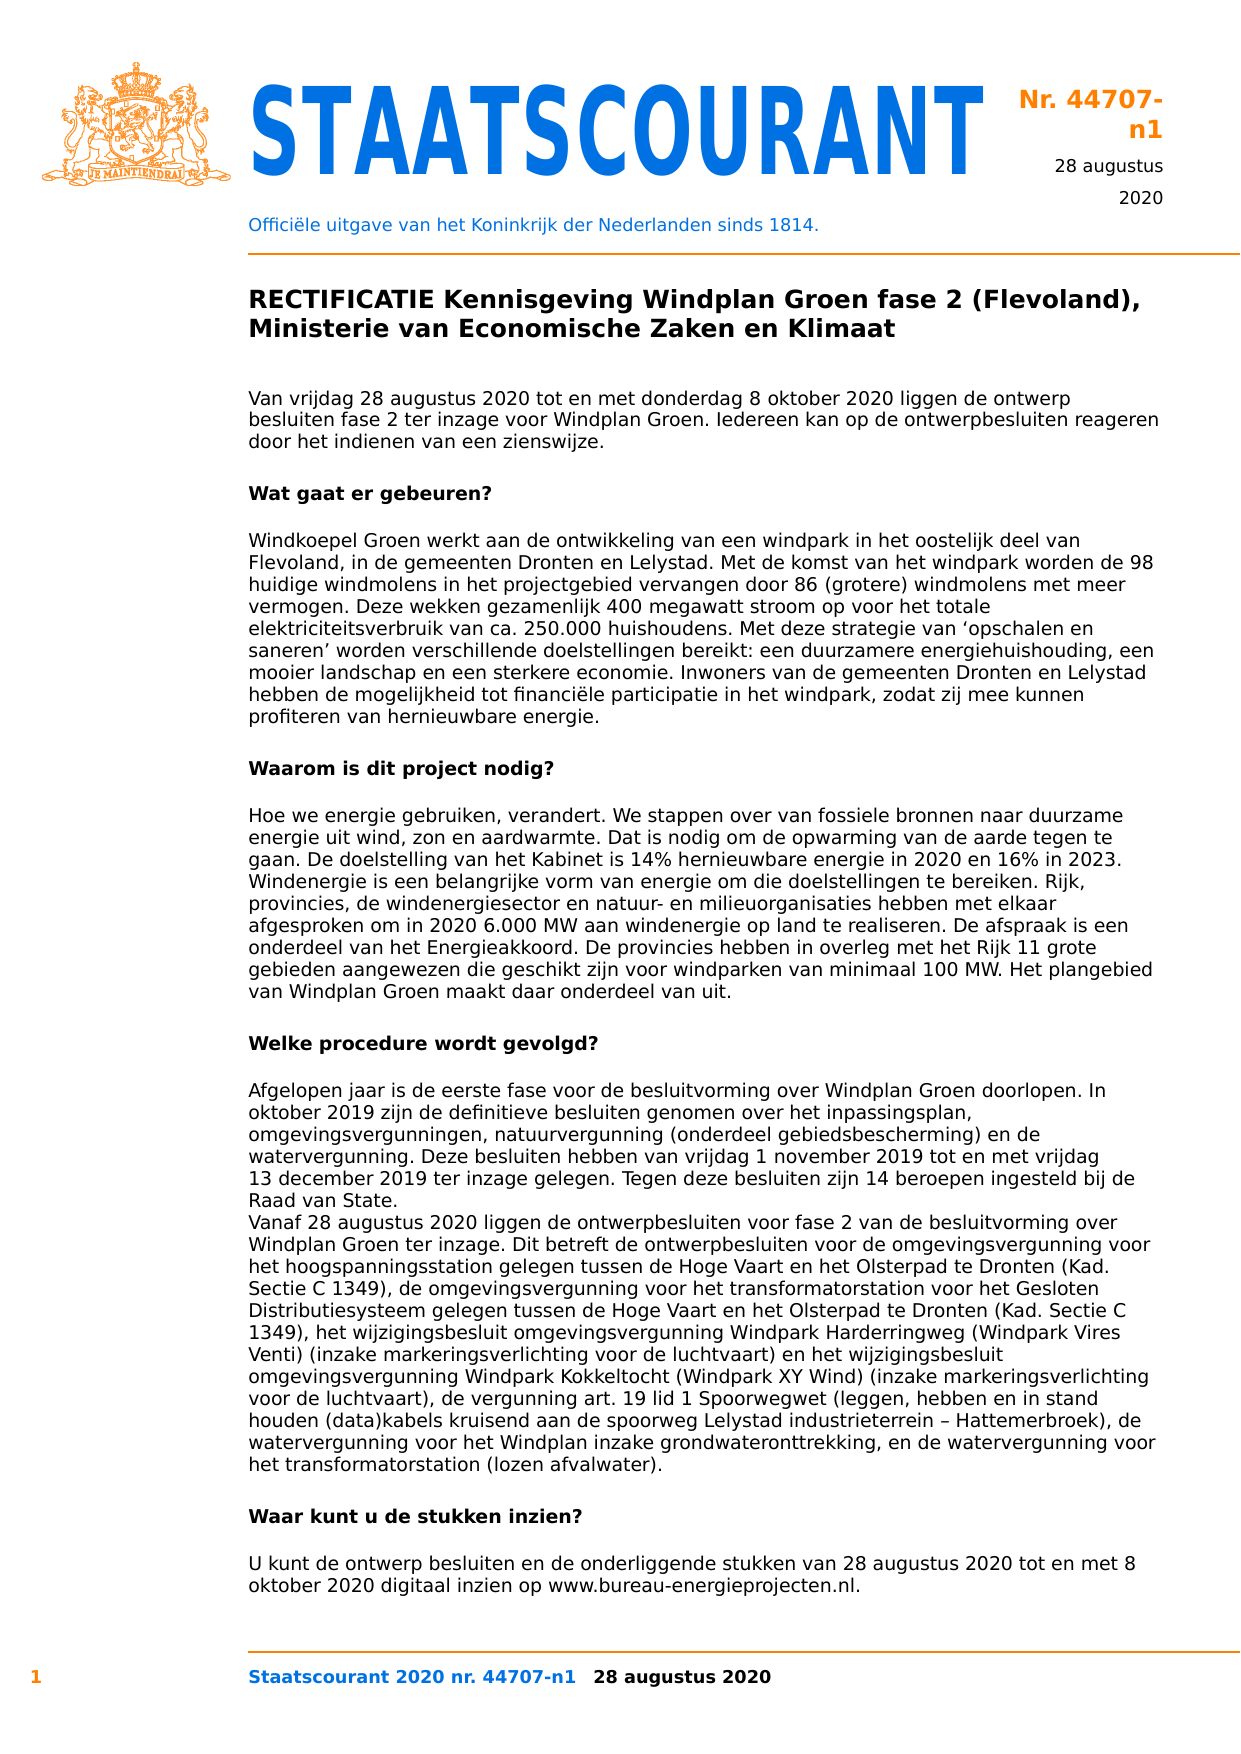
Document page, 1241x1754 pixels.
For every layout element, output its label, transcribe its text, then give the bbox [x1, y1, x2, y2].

text Hoe we energie gebruiken, verandert. We stappen over van fossiele bronnen naar duurzame energie uit wind, zon en aardwarmte. Dat is nodig om de opwarming van de aarde tegen te gaan. De doelstelling van het Kabinet is 14% hernieuwbare energie in 2020 en 16% in 2023. Windenergie is een belangrijke vorm van energie om die doelstellingen te bereiken. Rijk, provincies, de windenergiesector en natuur- en milieuorganisaties hebben met elkaar afgesproken om in 2020 6.000 MW aan windenergie op land te realiseren. De afspraak is een onderdeel van het Energieakkoord. De provincies hebben in overleg met het Rijk 11 grote gebieden aangewezen die geschikt zijn voor windparken van minimaal 100 MW. Het plangebied van Windplan Groen maakt daar onderdeel van uit. [248, 805, 1163, 1003]
text Vanaf 28 augustus 2020 liggen de ontwerpbesluiten voor fase 2 van de besluitvorming over Windplan Groen ter inzage. Dit betreft de ontwerpbesluiten voor de omgevingsvergunning voor het hoogspanningsstation gelegen tussen de Hoge Vaart en het Olsterpad te Dronten (Kad. Sectie C 1349), de omgevingsvergunning voor het transformatorstation voor het Gesloten Distributiesysteem gelegen tussen de Hoge Vaart en het Olsterpad te Dronten (Kad. Sectie C 1349), het wijzigingsbesluit omgevingsvergunning Windpark Harderringweg (Windpark Vires Venti) (inzake markeringsverlichting voor de luchtvaart) en het wijzigingsbesluit omgevingsvergunning Windpark Kokkeltocht (Windpark XY Wind) (inzake markeringsverlichting voor de luchtvaart), de vergunning art. 19 lid 1 Spoorwegwet (leggen, hebben en in stand houden (data)kabels kruisend aan de spoorweg Lelystad industrieterrein – Hattemerbroek), de watervergunning voor het Windplan inzake grondwateronttrekking, en de watervergunning voor het transformatorstation (lozen afvalwater). [248, 1212, 1163, 1476]
subtitle Wat gaat er gebeuren? [248, 483, 1163, 505]
text U kunt de ontwerp besluiten en de onderliggende stukken van 28 augustus 2020 tot en met 8 oktober 2020 digitaal inzien op www.bureau-energieprojecten.nl. [248, 1552, 1163, 1596]
table_cell Officiële uitgave van het Koninkrijk der Nederlanden sinds 1814. [248, 215, 1240, 253]
picture [41, 62, 231, 186]
table_cell 2020 [998, 183, 1240, 215]
subtitle Welke procedure wordt gevolgd? [248, 1033, 1163, 1055]
subtitle Waarom is dit project nodig? [248, 758, 1163, 780]
table_header STAATSCOURANT [248, 62, 998, 215]
text Van vrijdag 28 augustus 2020 tot en met donderdag 8 oktober 2020 liggen de ontwerp besluiten fase 2 ter inzage voor Windplan Groen. Iedereen kan op de ontwerpbesluiten reageren door het indienen van een zienswijze. [248, 387, 1163, 453]
table_header [25, 62, 248, 253]
text Afgelopen jaar is de eerste fase voor de besluitvorming over Windplan Groen doorlopen. In oktober 2019 zijn de definitieve besluiten genomen over het inpassingsplan, omgevingsvergunningen, natuurvergunning (onderdeel gebiedsbescherming) en de watervergunning. Deze besluiten hebben van vrijdag 1 november 2019 tot en met vrijdag 13 december 2019 ter inzage gelegen. Tegen deze besluiten zijn 14 beroepen ingesteld bij de Raad van State. [248, 1080, 1163, 1212]
table_cell 28 augustus [998, 150, 1240, 182]
text Windkoepel Groen werkt aan de ontwikkeling van een windpark in het oostelijk deel van Flevoland, in de gemeenten Dronten en Lelystad. Met de komst van het windpark worden de 98 huidige windmolens in het projectgebied vervangen door 86 (grotere) windmolens met meer vermogen. Deze wekken gezamenlijk 400 megawatt stroom op voor het totale elektriciteitsverbruik van ca. 250.000 huishoudens. Met deze strategie van ‘opschalen en saneren’ worden verschillende doelstellingen bereikt: een duurzamere energiehuishouding, een mooier landschap en een sterkere economie. Inwoners van de gemeenten Dronten en Lelystad hebben de mogelijkheid tot financiële participatie in het windpark, zodat zij mee kunnen profiteren van hernieuwbare energie. [248, 530, 1163, 728]
subtitle Waar kunt u de stukken inzien? [248, 1506, 1163, 1527]
subtitle RECTIFICATIE Kennisgeving Windplan Groen fase 2 (Flevoland), Ministerie van Economische Zaken en Klimaat [248, 285, 1163, 344]
table_header Nr. 44707-n1 [998, 62, 1240, 150]
